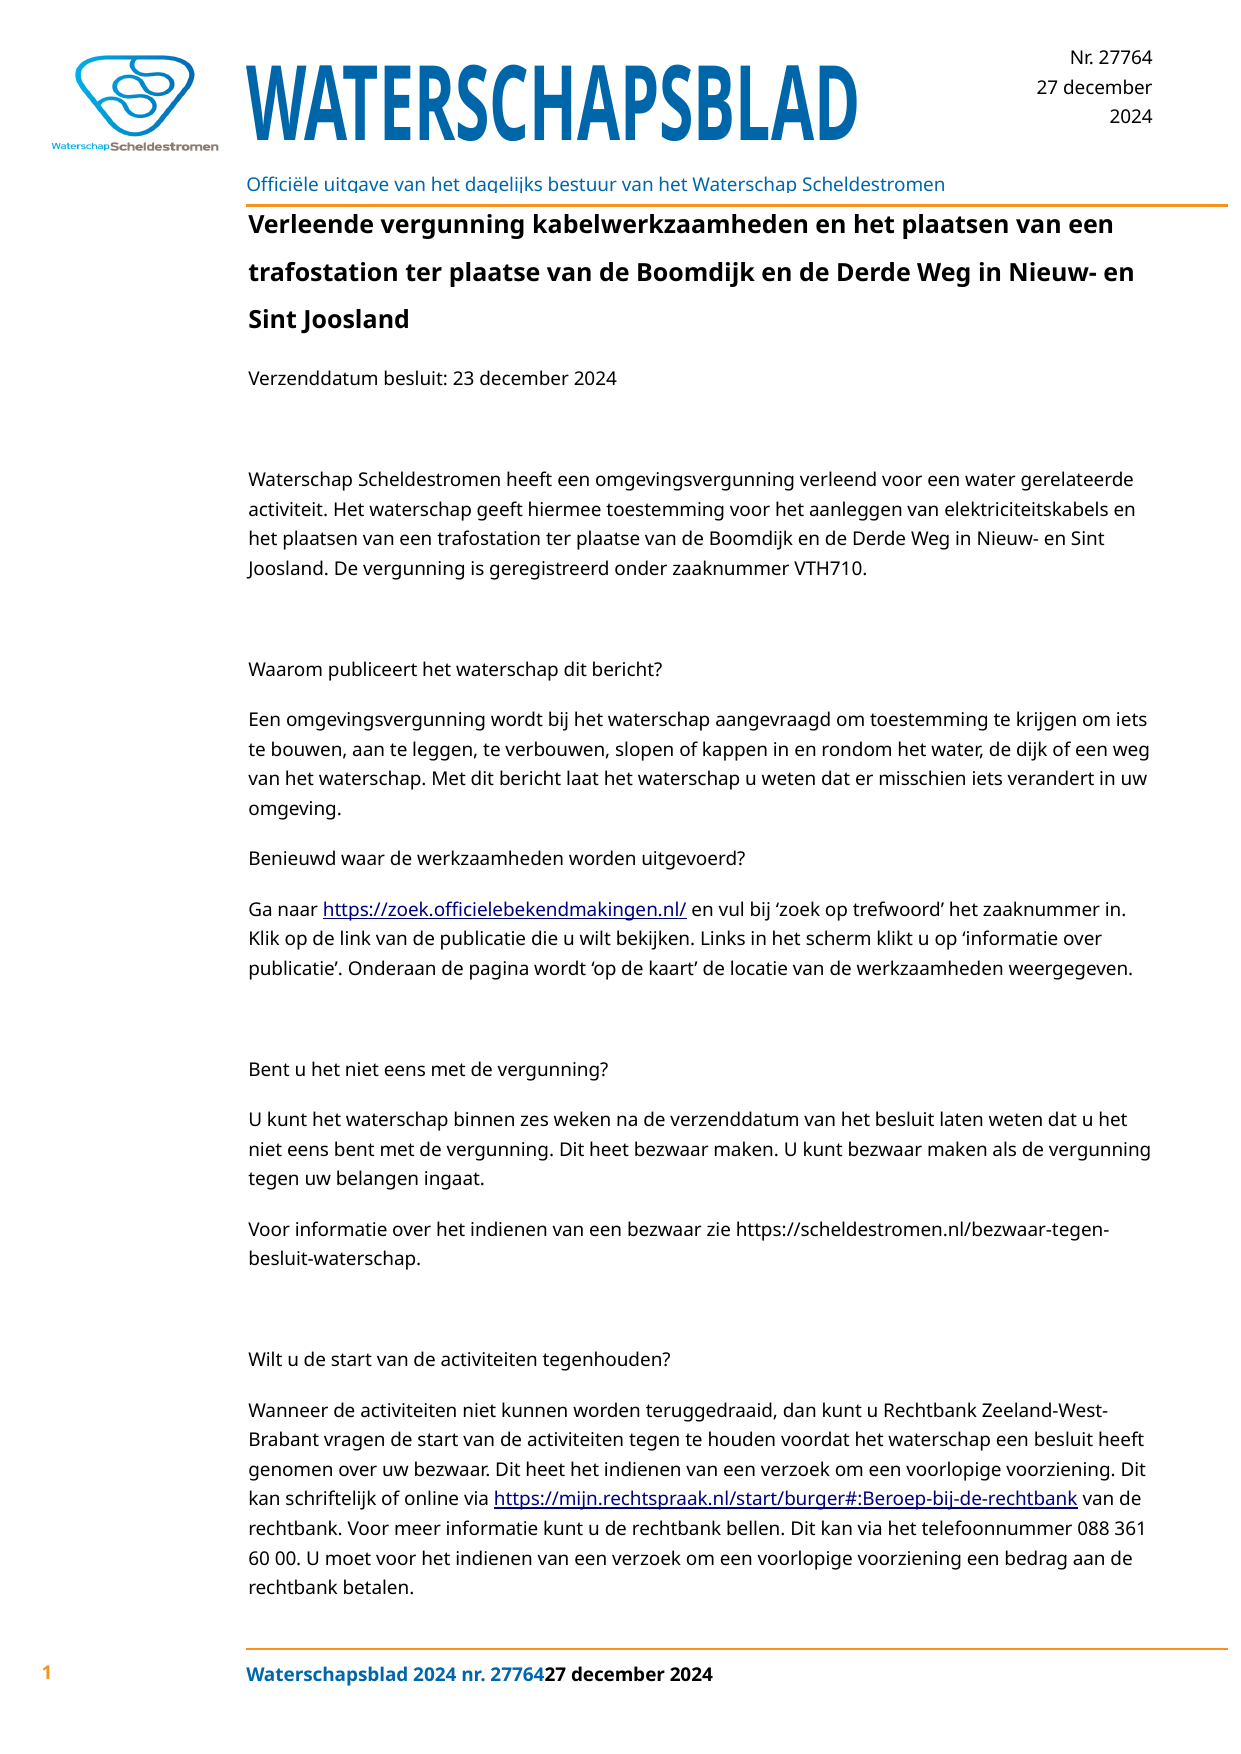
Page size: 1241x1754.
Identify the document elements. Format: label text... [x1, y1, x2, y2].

text Benieuwd waar de werkzaamheden worden uitgevoerd? [248, 846, 1152, 871]
text Een omgevingsvergunning wordt bij het waterschap aangevraagd om toestemming te krijgen om iets te bouwen, aan te leggen, te verbouwen, slopen of kappen in en rondom het water, de dijk of een weg van het waterschap. Met dit bericht laat het waterschap u weten dat er misschien iets verandert in uw omgeving. [248, 706, 1152, 821]
text Wilt u de start van de activiteiten tegenhouden? [248, 1346, 1152, 1372]
text Waterschap Scheldestromen heeft een omgevingsvergunning verleend voor een water gerelateerde activiteit. Het waterschap geeft hiermee toestemming voor het aanleggen van elektriciteitskabels en het plaatsen van een trafostation ter plaatse van de Boomdijk en de Derde Weg in Nieuw- en Sint Joosland. De vergunning is geregistreerd onder zaaknummer VTH710. [248, 466, 1152, 581]
text Wanneer de activiteiten niet kunnen worden teruggedraaid, dan kunt u Rechtbank Zeeland-West-Brabant vragen de start van de activiteiten tegen te houden voordat het waterschap een besluit heeft genomen over uw bezwaar. Dit heet het indienen van een verzoek om een voorlopige voorziening. Dit kan schriftelijk of online via https://mijn.rechtspraak.nl/start/burger#:Beroep-bij-de-rechtbank van de rechtbank. Voor meer informatie kunt u de rechtbank bellen. Dit kan via het telefoonnummer 088 361 60 00. U moet voor het indienen van een verzoek om een voorlopige voorziening een bedrag aan de rechtbank betalen. [248, 1397, 1152, 1600]
text Verleende vergunning kabelwerkzaamheden en het plaatsen van een trafostation ter plaatse van de Boomdijk en de Derde Weg in Nieuw- en Sint Joosland [248, 207, 1152, 336]
picture [41, 47, 231, 172]
text U kunt het waterschap binnen zes weken na de verzenddatum van het besluit laten weten dat u het niet eens bent met de vergunning. Dit heet bezwaar maken. U kunt bezwaar maken als de vergunning tegen uw belangen ingaat. [248, 1106, 1152, 1191]
text Bent u het niet eens met de vergunning? [248, 1056, 1152, 1082]
text Ga naar https://zoek.officielebekendmakingen.nl/ en vul bij ‘zoek op trefwoord’ het zaaknummer in. Klik op de link van de publicatie die u wilt bekijken. Links in het scherm klikt u op ‘informatie over publicatie’. Onderaan de pagina wordt ‘op de kaart’ de locatie van de werkzaamheden weergegeven. [248, 896, 1152, 981]
text Voor informatie over het indienen van een bezwaar zie https://scheldestromen.nl/bezwaar-tegen-besluit-waterschap. [248, 1216, 1152, 1271]
text Waarom publiceert het waterschap dit bericht? [248, 656, 1152, 682]
text Verzenddatum besluit: 23 december 2024 [248, 366, 1152, 391]
